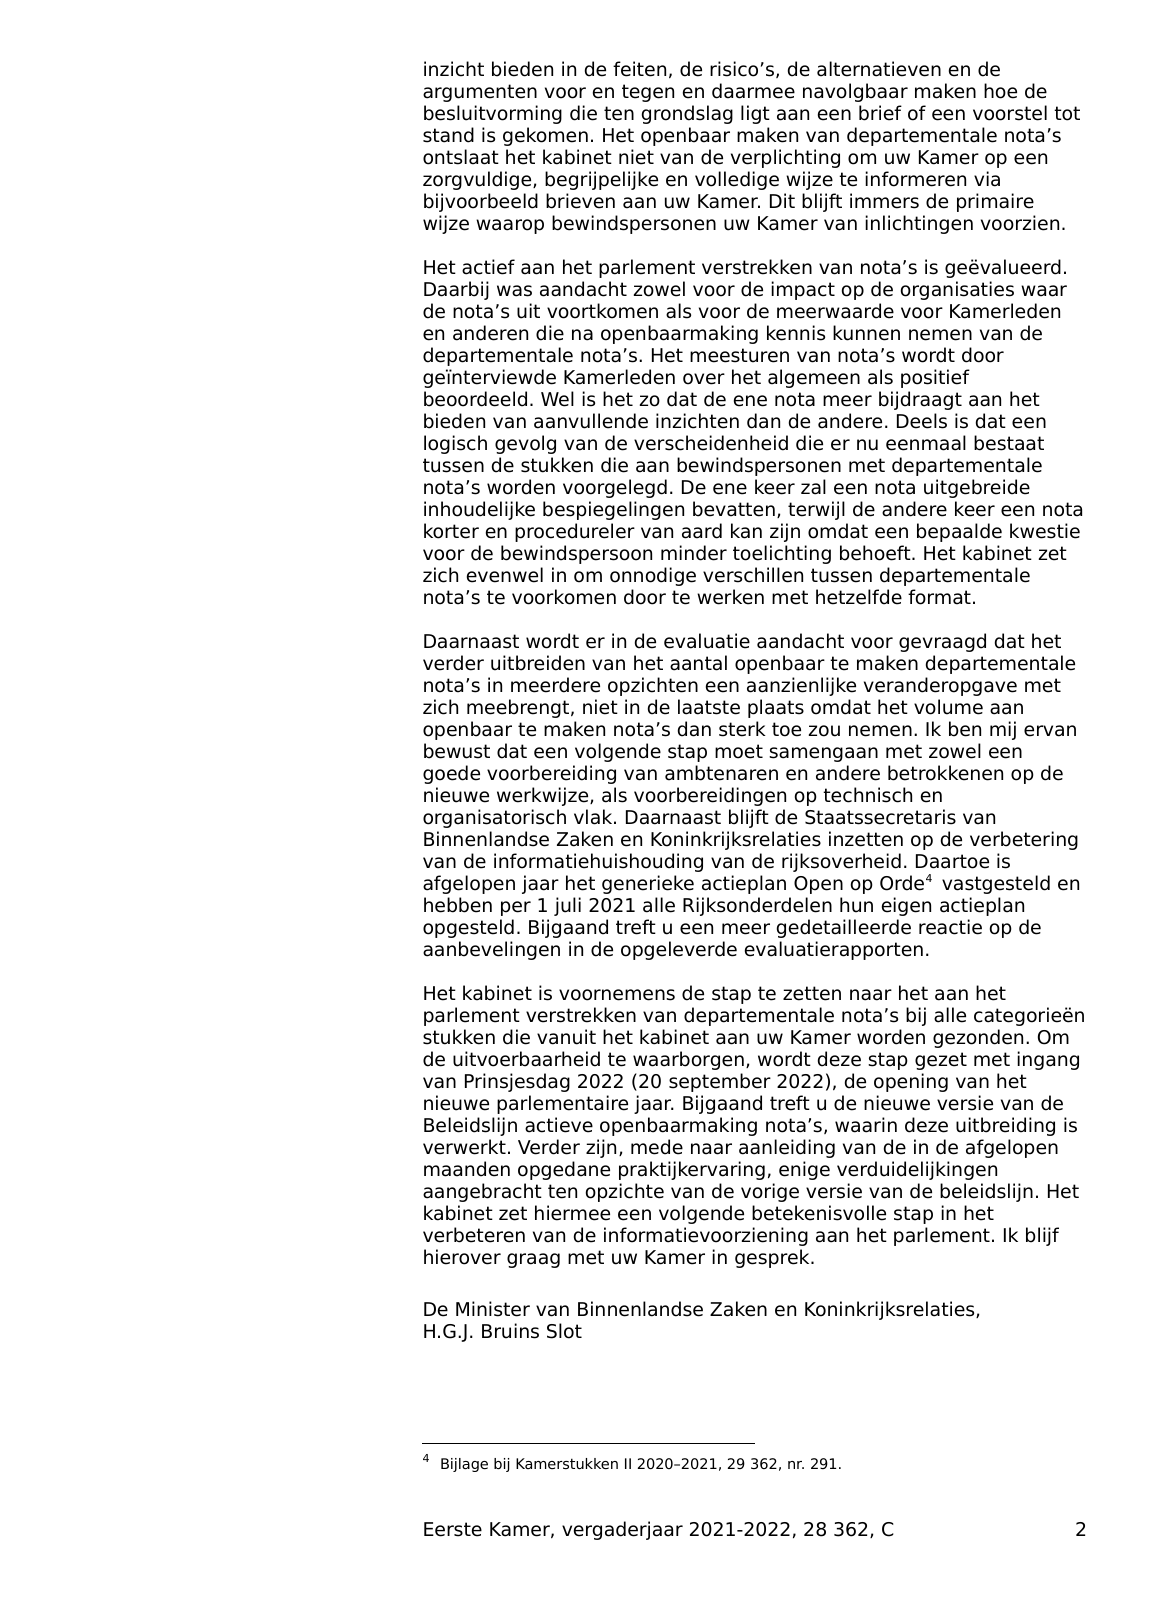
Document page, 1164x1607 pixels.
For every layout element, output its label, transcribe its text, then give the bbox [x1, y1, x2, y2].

text Daarnaast wordt er in de evaluatie aandacht voor gevraagd dat het verder uitbreiden van het aantal openbaar te maken departementale nota’s in meerdere opzichten een aanzienlijke veranderopgave met zich meebrengt, niet in de laatste plaats omdat het volume aan openbaar te maken nota’s dan sterk toe zou nemen. Ik ben mij ervan bewust dat een volgende stap moet samengaan met zowel een goede voorbereiding van ambtenaren en andere betrokkenen op de nieuwe werkwijze, als voorbereidingen op technisch en organisatorisch vlak. Daarnaast blijft de Staatssecretaris van Binnenlandse Zaken en Koninkrijksrelaties inzetten op de verbetering van de informatiehuishouding van de rijksoverheid. Daartoe is afgelopen jaar het generieke actieplan Open op Orde vastgesteld en hebben per 1 juli 2021 alle Rijksonderdelen hun eigen actieplan opgesteld. Bijgaand treft u een meer gedetailleerde reactie op de aanbevelingen in de opgeleverde evaluatierapporten. [422, 631, 1087, 961]
text Bijlage bij Kamerstukken II 2020–2021, 29 362, nr. 291. [422, 1452, 1087, 1474]
text De Minister van Binnenlandse Zaken en Koninkrijksrelaties, H.G.J. Bruins Slot [422, 1298, 1087, 1342]
text Het kabinet is voornemens de stap te zetten naar het aan het parlement verstrekken van departementale nota’s bij alle categorieën stukken die vanuit het kabinet aan uw Kamer worden gezonden. Om de uitvoerbaarheid te waarborgen, wordt deze stap gezet met ingang van Prinsjesdag 2022 (20 september 2022), de opening van het nieuwe parlementaire jaar. Bijgaand treft u de nieuwe versie van de Beleidslijn actieve openbaarmaking nota’s, waarin deze uitbreiding is verwerkt. Verder zijn, mede naar aanleiding van de in de afgelopen maanden opgedane praktijkervaring, enige verduidelijkingen aangebracht ten opzichte van de vorige versie van de beleidslijn. Het kabinet zet hiermee een volgende betekenisvolle stap in het verbeteren van de informatievoorziening aan het parlement. Ik blijf hierover graag met uw Kamer in gesprek. [422, 983, 1087, 1268]
text inzicht bieden in de feiten, de risico’s, de alternatieven en de argumenten voor en tegen en daarmee navolgbaar maken hoe de besluitvorming die ten grondslag ligt aan een brief of een voorstel tot stand is gekomen. Het openbaar maken van departementale nota’s ontslaat het kabinet niet van de verplichting om uw Kamer op een zorgvuldige, begrijpelijke en volledige wijze te informeren via bijvoorbeeld brieven aan uw Kamer. Dit blijft immers de primaire wijze waarop bewindspersonen uw Kamer van inlichtingen voorzien. [422, 59, 1087, 235]
text Het actief aan het parlement verstrekken van nota’s is geëvalueerd. Daarbij was aandacht zowel voor de impact op de organisaties waar de nota’s uit voortkomen als voor de meerwaarde voor Kamerleden en anderen die na openbaarmaking kennis kunnen nemen van de departementale nota’s. Het meesturen van nota’s wordt door geïnterviewde Kamerleden over het algemeen als positief beoordeeld. Wel is het zo dat de ene nota meer bijdraagt aan het bieden van aanvullende inzichten dan de andere. Deels is dat een logisch gevolg van de verscheidenheid die er nu eenmaal bestaat tussen de stukken die aan bewindspersonen met departementale nota’s worden voorgelegd. De ene keer zal een nota uitgebreide inhoudelijke bespiegelingen bevatten, terwijl de andere keer een nota korter en procedureler van aard kan zijn omdat een bepaalde kwestie voor de bewindspersoon minder toelichting behoeft. Het kabinet zet zich evenwel in om onnodige verschillen tussen departementale nota’s te voorkomen door te werken met hetzelfde format. [422, 257, 1087, 609]
